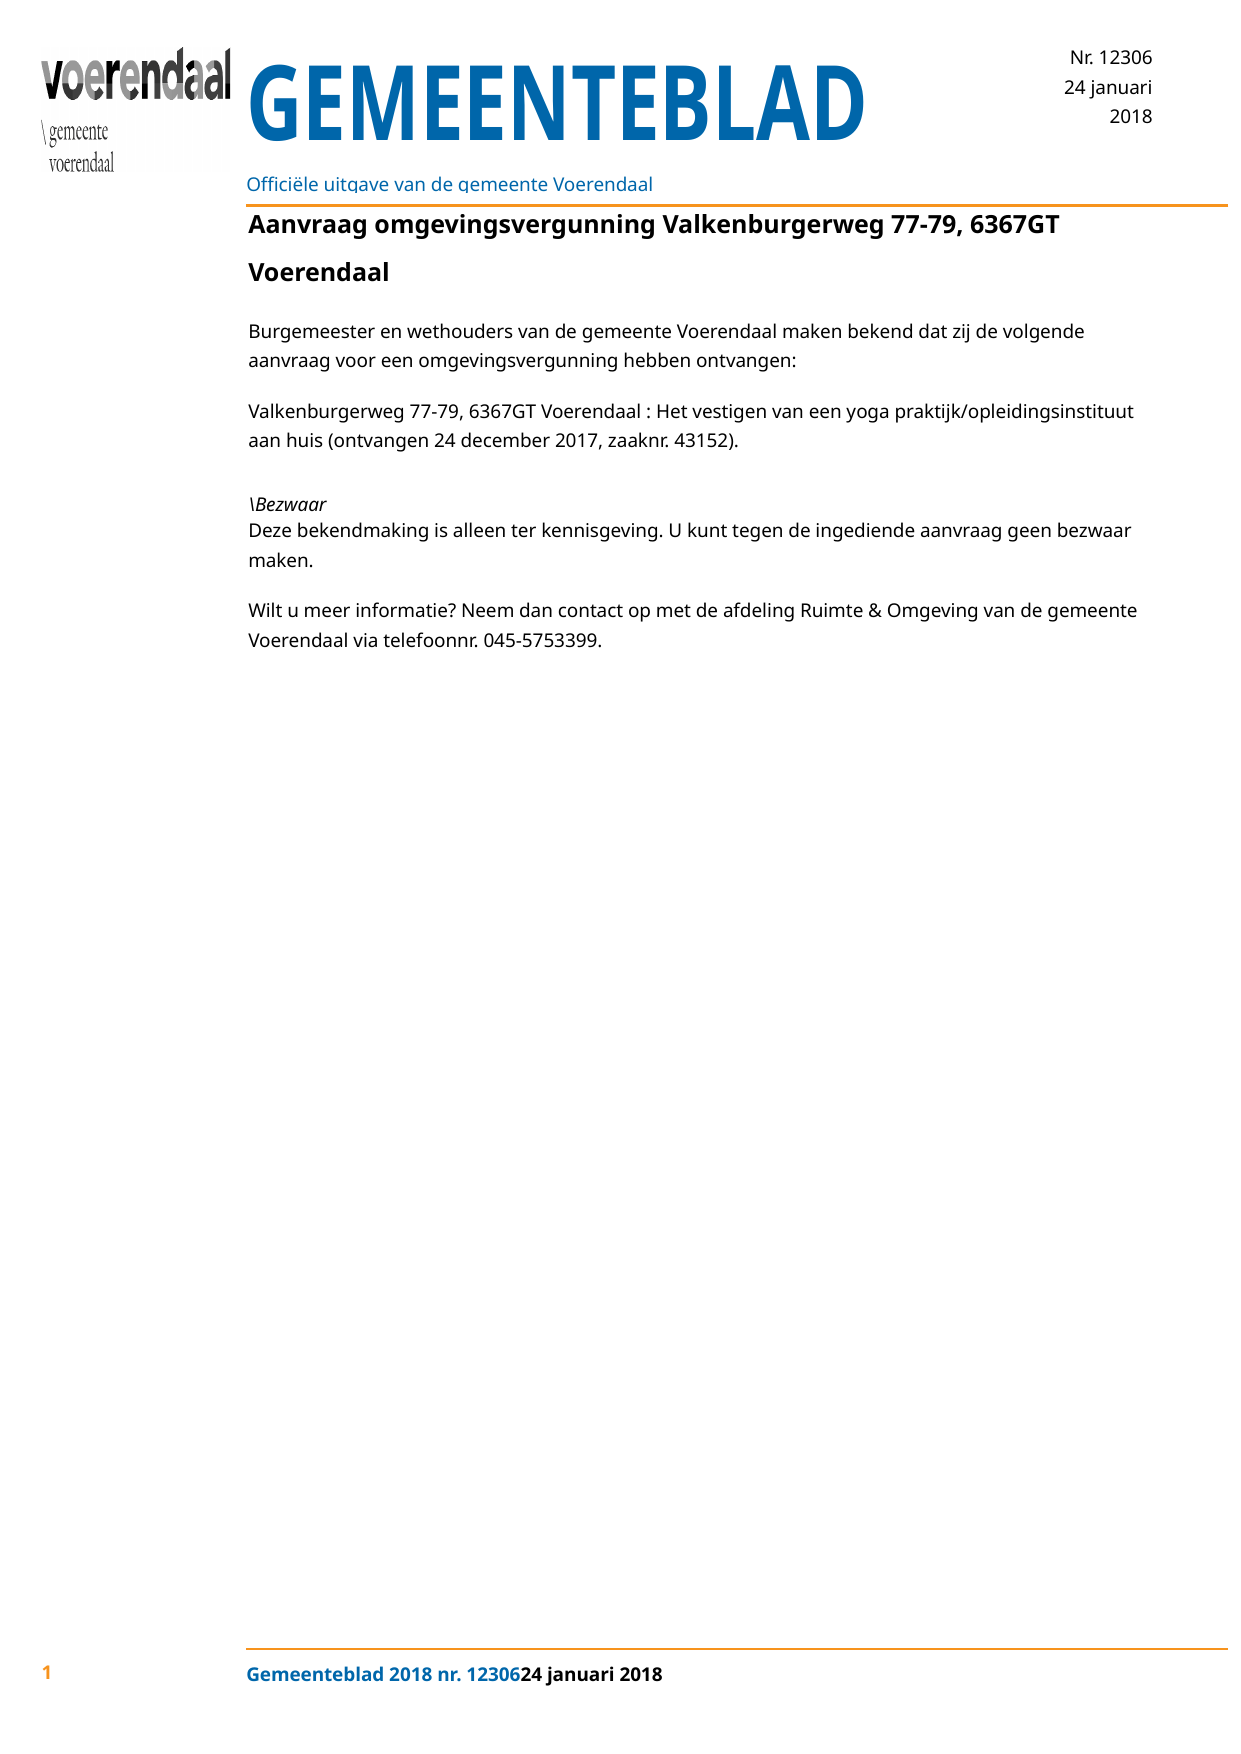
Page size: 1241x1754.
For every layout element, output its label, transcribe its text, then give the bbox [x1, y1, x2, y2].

text Wilt u meer informatie? Neem dan contact op met de afdeling Ruimte & Omgeving van de gemeente Voerendaal via telefoonnr. 045-5753399. [248, 597, 1152, 652]
text \Bezwaar [248, 491, 1152, 517]
picture [41, 47, 231, 172]
text Deze bekendmaking is alleen ter kennisgeving. U kunt tegen de ingediende aanvraag geen bezwaar maken. [248, 517, 1152, 572]
text Burgemeester en wethouders van de gemeente Voerendaal maken bekend dat zij de volgende aanvraag voor een omgevingsvergunning hebben ontvangen: [248, 318, 1152, 373]
text Valkenburgerweg 77-79, 6367GT Voerendaal : Het vestigen van een yoga praktijk/opleidingsinstituut aan huis (ontvangen 24 december 2017, zaaknr. 43152). [248, 398, 1152, 453]
text Aanvraag omgevingsvergunning Valkenburgerweg 77-79, 6367GT Voerendaal [248, 207, 1152, 288]
